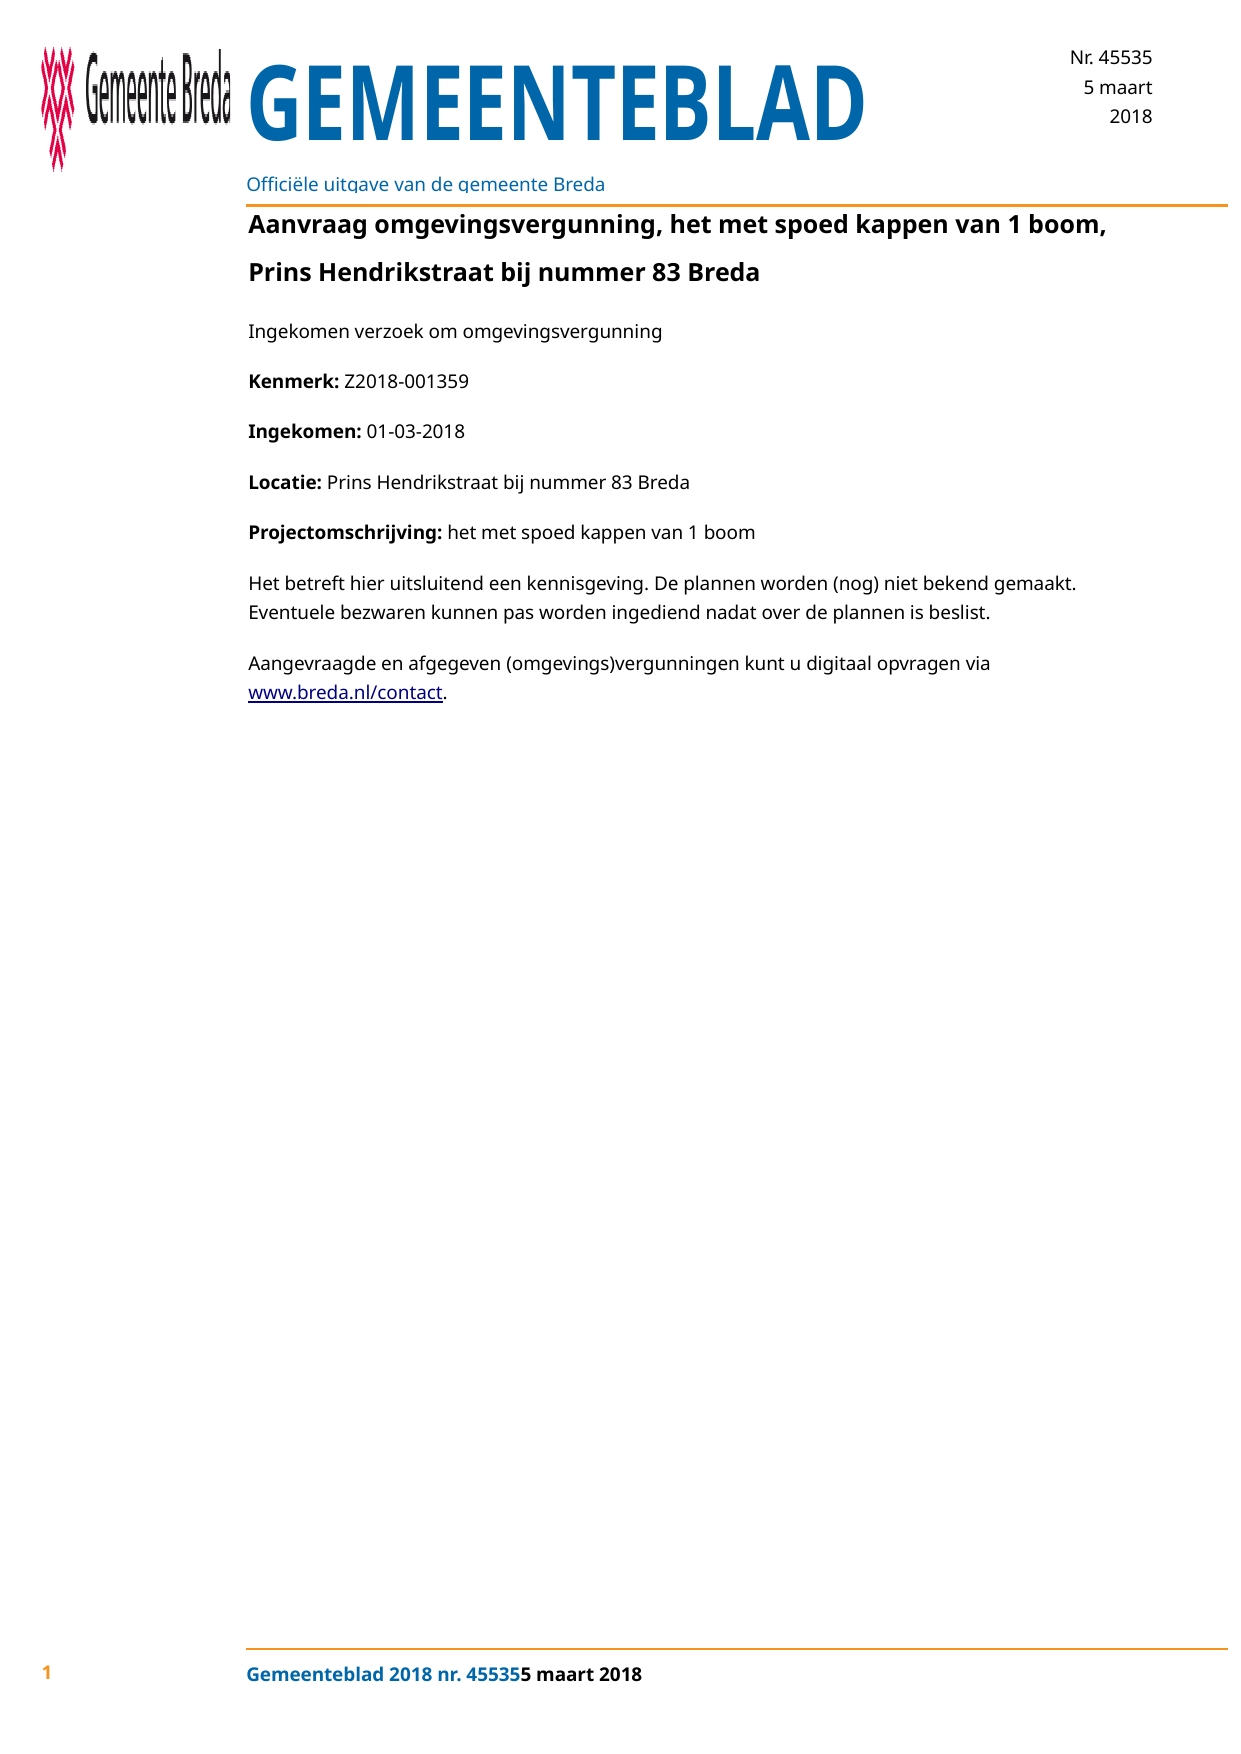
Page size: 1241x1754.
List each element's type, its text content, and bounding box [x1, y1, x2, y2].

text Aanvraag omgevingsvergunning, het met spoed kappen van 1 boom, Prins Hendrikstraat bij nummer 83 Breda [248, 207, 1152, 288]
text Aangevraagde en afgegeven (omgevings)vergunningen kunt u digitaal opvragen via www.breda.nl/contact. [248, 650, 1152, 705]
text Projectomschrijving: het met spoed kappen van 1 boom [248, 519, 1152, 545]
text Locatie: Prins Hendrikstraat bij nummer 83 Breda [248, 469, 1152, 495]
text Het betreft hier uitsluitend een kennisgeving. De plannen worden (nog) niet bekend gemaakt. Eventuele bezwaren kunnen pas worden ingediend nadat over de plannen is beslist. [248, 570, 1152, 625]
picture [41, 47, 231, 172]
text Ingekomen verzoek om omgevingsvergunning [248, 318, 1152, 344]
text Kenmerk: Z2018-001359 [248, 368, 1152, 394]
text Ingekomen: 01-03-2018 [248, 419, 1152, 444]
